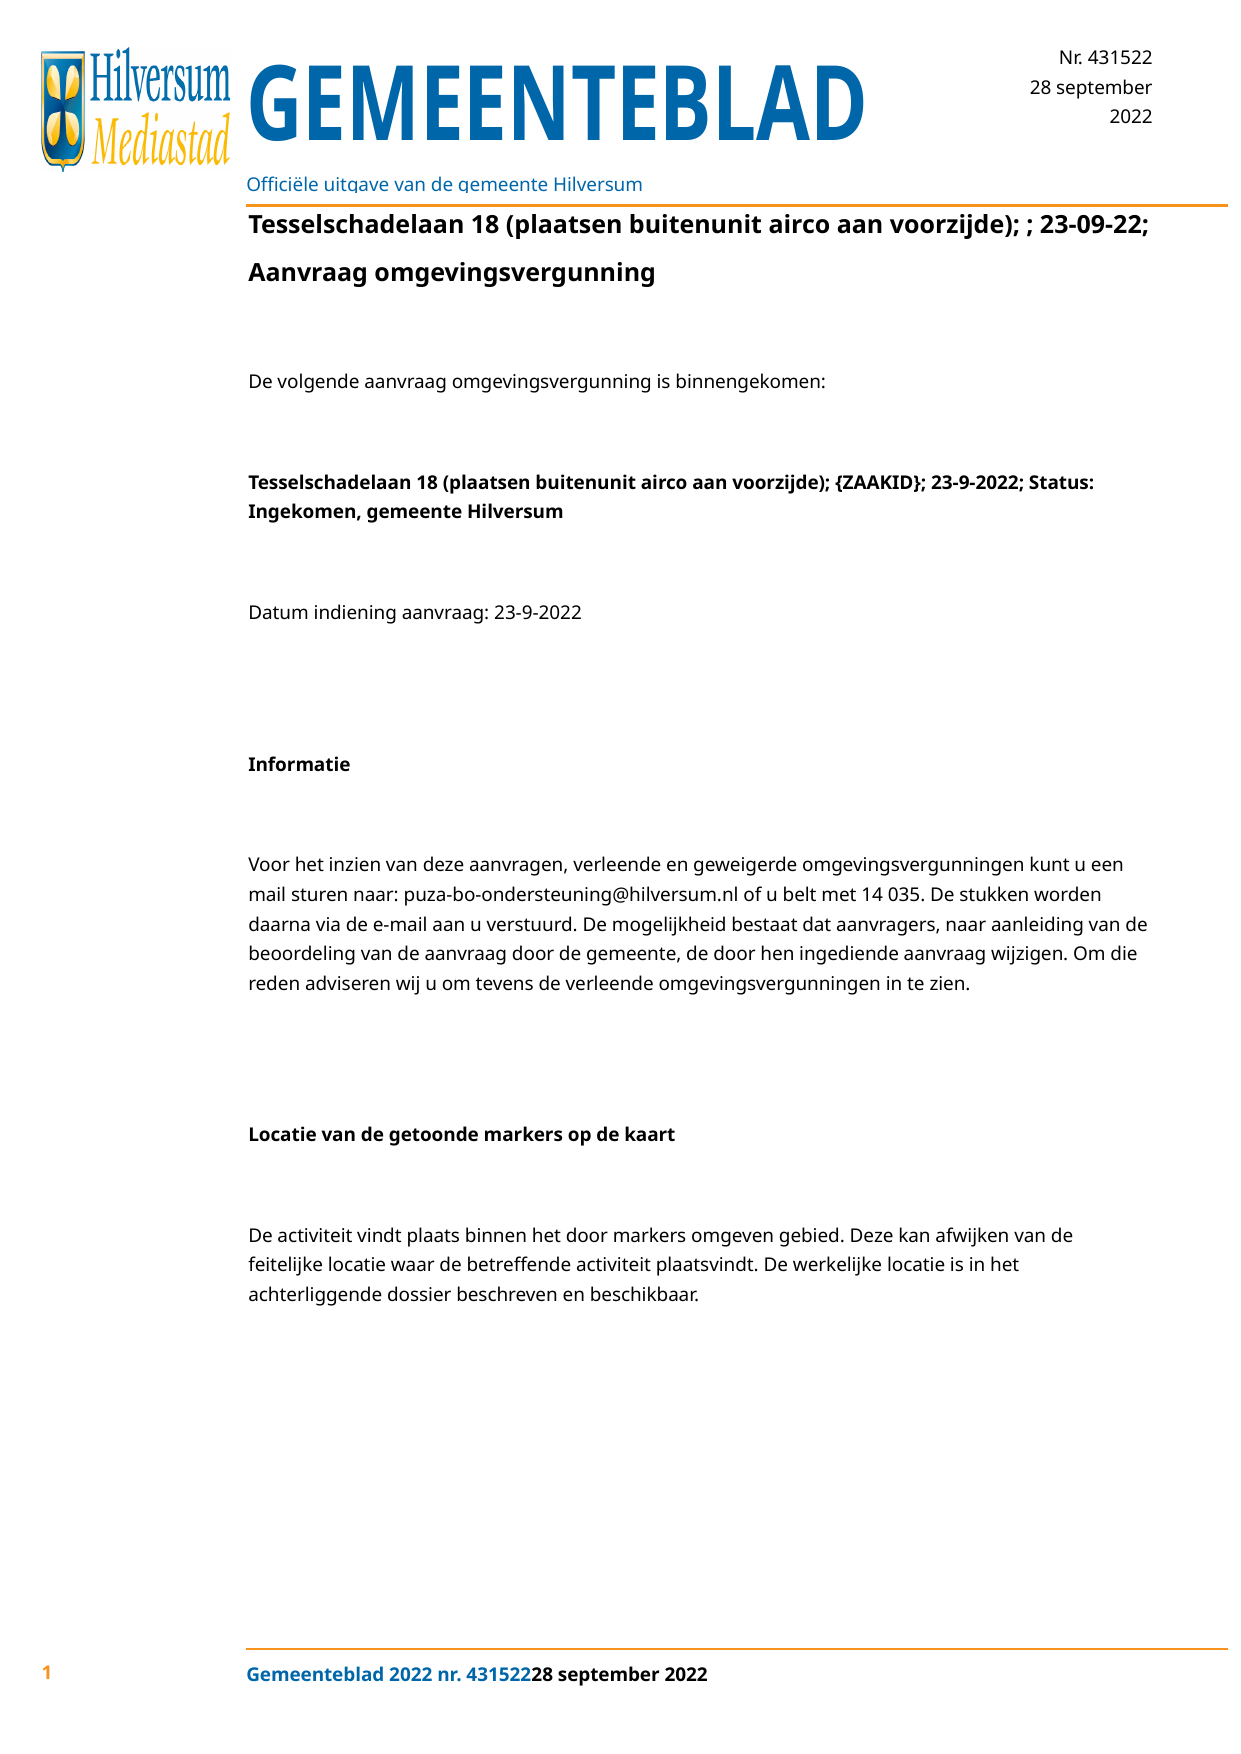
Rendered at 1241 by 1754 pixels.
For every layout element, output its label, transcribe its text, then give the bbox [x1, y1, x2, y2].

text De volgende aanvraag omgevingsvergunning is binnengekomen: [248, 368, 1152, 394]
text De activiteit vindt plaats binnen het door markers omgeven gebied. Deze kan afwijken van de feitelijke locatie waar de betreffende activiteit plaatsvindt. De werkelijke locatie is in het achterliggende dossier beschreven en beschikbaar. [248, 1222, 1152, 1307]
text Informatie [248, 751, 1152, 777]
text Tesselschadelaan 18 (plaatsen buitenunit airco aan voorzijde); ; 23-09-22; Aanvraag omgevingsvergunning [248, 207, 1152, 288]
text Voor het inzien van deze aanvragen, verleende en geweigerde omgevingsvergunningen kunt u een mail sturen naar: puza-bo-ondersteuning@hilversum.nl of u belt met 14 035. De stukken worden daarna via de e-mail aan u verstuurd. De mogelijkheid bestaat dat aanvragers, naar aanleiding van de beoordeling van de aanvraag door de gemeente, de door hen ingediende aanvraag wijzigen. Om die reden adviseren wij u om tevens de verleende omgevingsvergunningen in te zien. [248, 852, 1152, 996]
picture [41, 47, 231, 172]
text Datum indiening aanvraag: 23-9-2022 [248, 599, 1152, 625]
text Locatie van de getoonde markers op de kaart [248, 1121, 1152, 1147]
text Tesselschadelaan 18 (plaatsen buitenunit airco aan voorzijde); {ZAAKID}; 23-9-2022; Status: Ingekomen, gemeente Hilversum [248, 469, 1152, 524]
